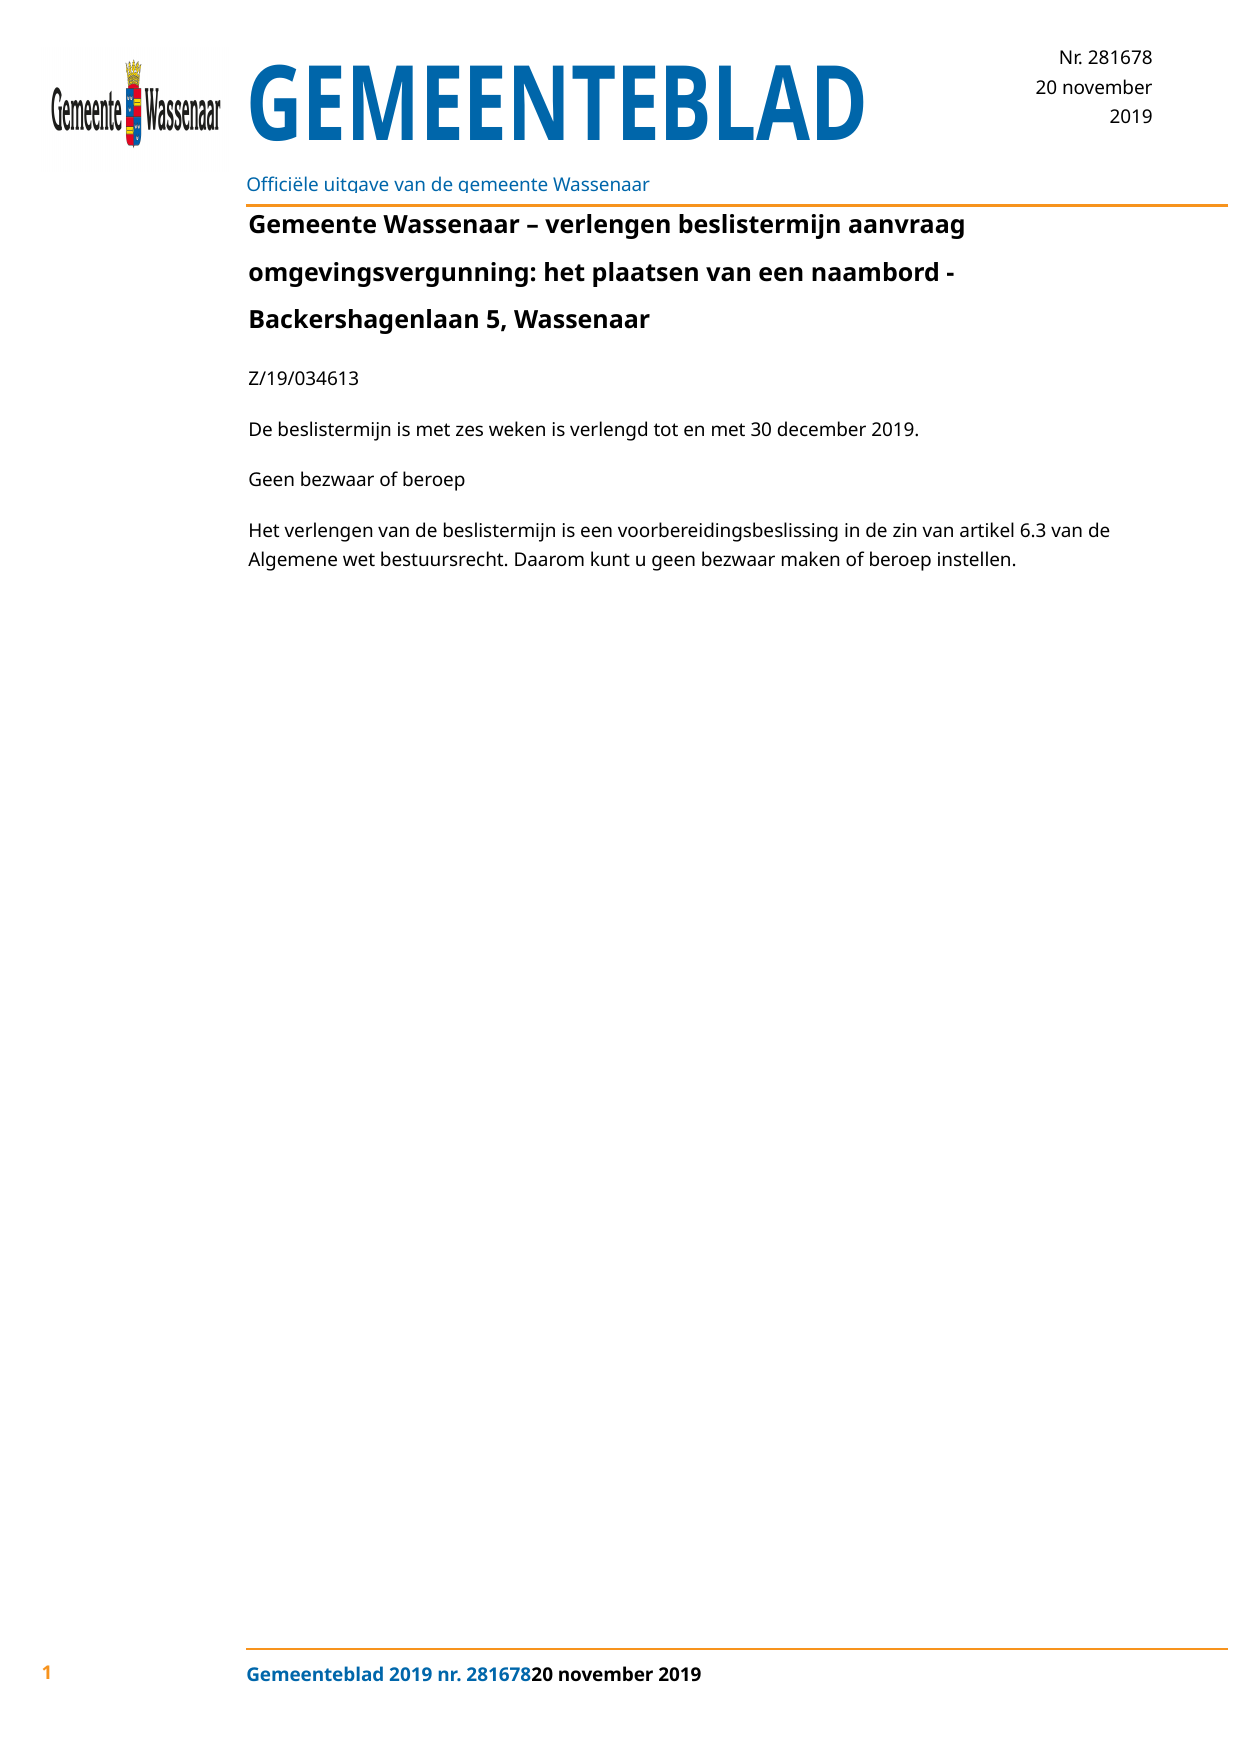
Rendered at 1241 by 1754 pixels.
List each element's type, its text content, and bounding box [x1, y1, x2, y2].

text Het verlengen van de beslistermijn is een voorbereidingsbeslissing in de zin van artikel 6.3 van de Algemene wet bestuursrecht. Daarom kunt u geen bezwaar maken of beroep instellen. [248, 517, 1152, 572]
text De beslistermijn is met zes weken is verlengd tot en met 30 december 2019. [248, 416, 1152, 442]
text Geen bezwaar of beroep [248, 466, 1152, 492]
text Z/19/034613 [248, 366, 1152, 391]
text Gemeente Wassenaar – verlengen beslistermijn aanvraag omgevingsvergunning: het plaatsen van een naambord - Backershagenlaan 5, Wassenaar [248, 207, 1152, 336]
picture [41, 47, 231, 172]
